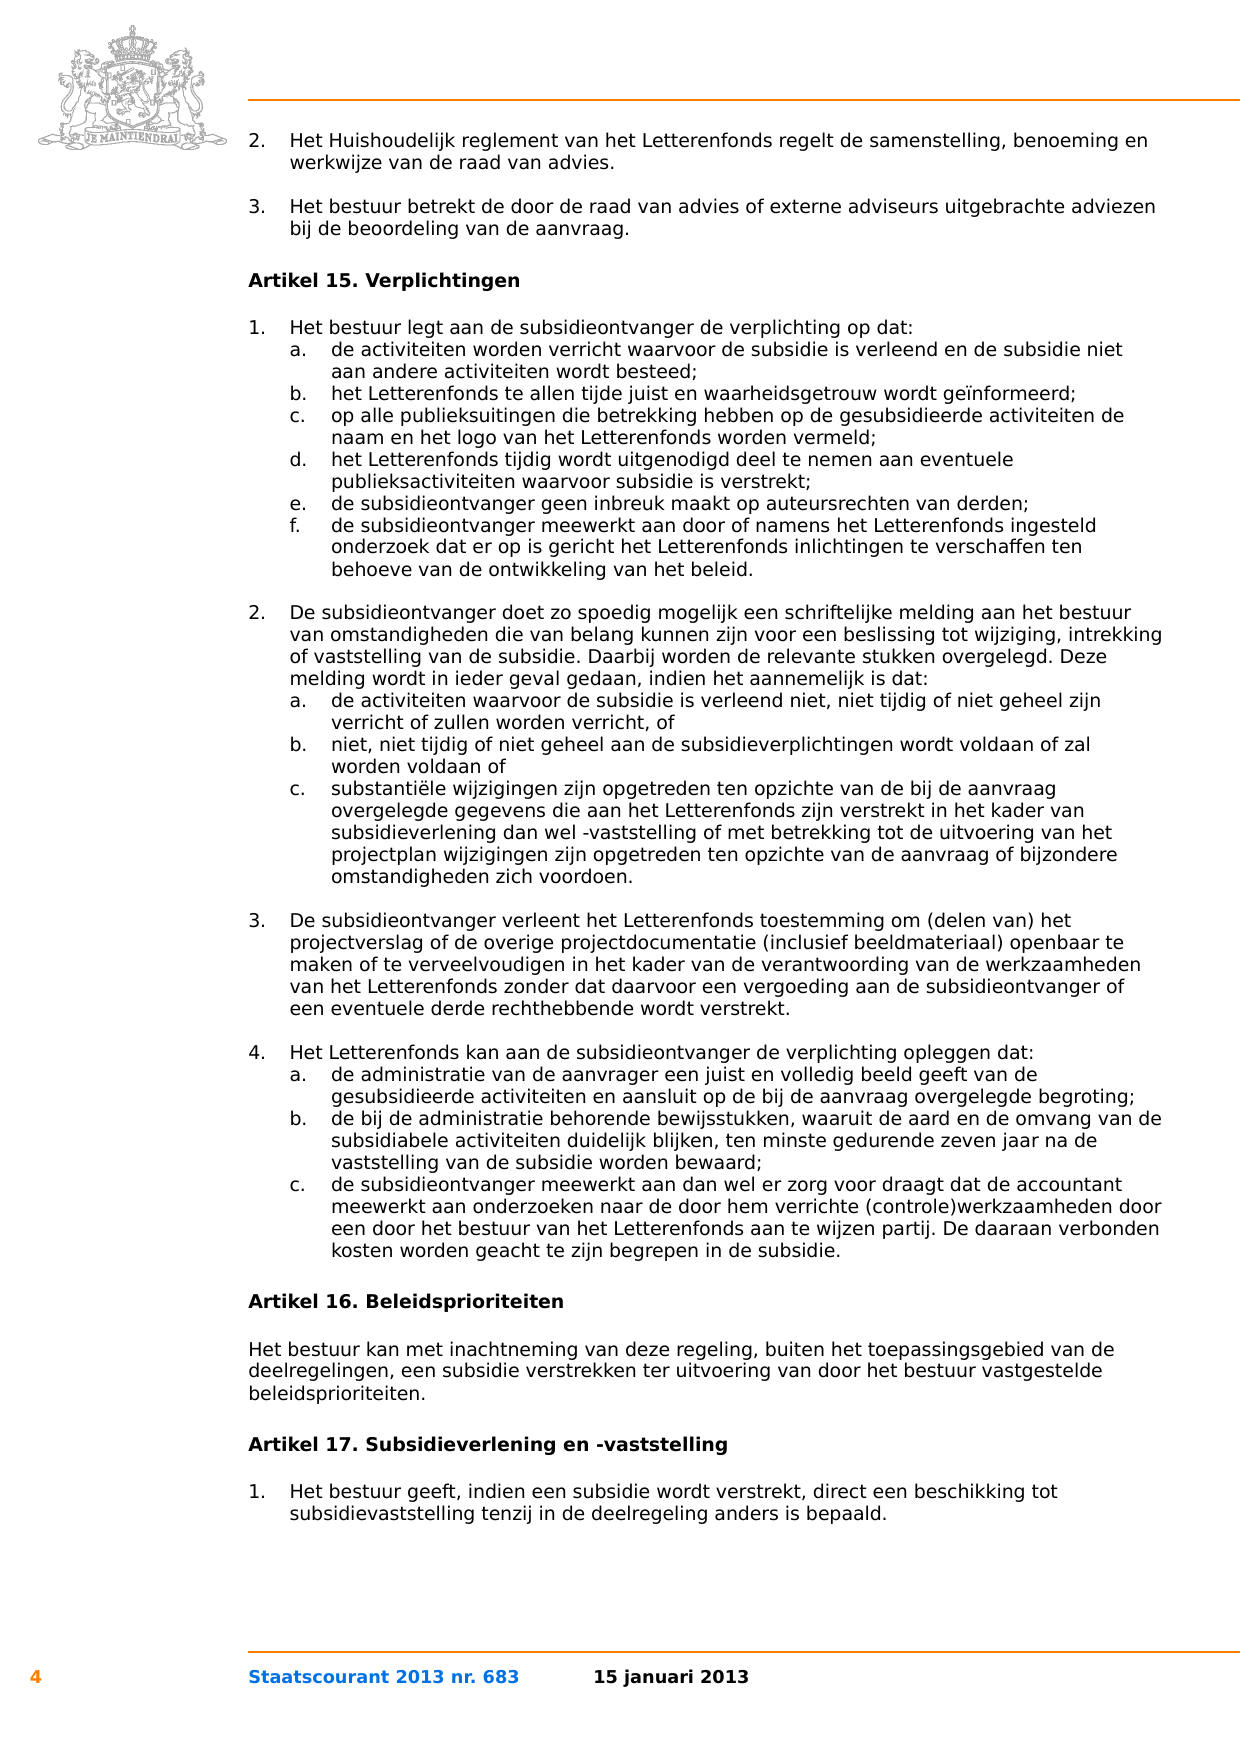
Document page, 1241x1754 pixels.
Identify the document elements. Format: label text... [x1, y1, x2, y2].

text 3. Het bestuur betrekt de door de raad van advies of externe adviseurs uitgebrachte adviezen bij de beoordeling van de aanvraag. [248, 196, 1163, 240]
subtitle Artikel 16. Beleidsprioriteiten [248, 1291, 1163, 1313]
text 4. Het Letterenfonds kan aan de subsidieontvanger de verplichting opleggen dat: [248, 1042, 1163, 1064]
text a. de administratie van de aanvrager een juist en volledig beeld geeft van de gesubsidieerde activiteiten en aansluit op de bij de aanvraag overgelegde begroting; [289, 1064, 1163, 1108]
text 3. De subsidieontvanger verleent het Letterenfonds toestemming om (delen van) het projectverslag of de overige projectdocumentatie (inclusief beeldmateriaal) openbaar te maken of te verveelvoudigen in het kader van de verantwoording van de werkzaamheden van het Letterenfonds zonder dat daarvoor een vergoeding aan de subsidieontvanger of een eventuele derde rechthebbende wordt verstrekt. [248, 910, 1163, 1020]
text b. niet, niet tijdig of niet geheel aan de subsidieverplichtingen wordt voldaan of zal worden voldaan of [289, 734, 1163, 778]
text c. substantiële wijzigingen zijn opgetreden ten opzichte van de bij de aanvraag overgelegde gegevens die aan het Letterenfonds zijn verstrekt in het kader van subsidieverlening dan wel -vaststelling of met betrekking tot de uitvoering van het projectplan wijzigingen zijn opgetreden ten opzichte van de aanvraag of bijzondere omstandigheden zich voordoen. [289, 778, 1163, 888]
text 1. Het bestuur geeft, indien een subsidie wordt verstrekt, direct een beschikking tot subsidievaststelling tenzij in de deelregeling anders is bepaald. [248, 1481, 1163, 1525]
text b. de bij de administratie behorende bewijsstukken, waaruit de aard en de omvang van de subsidiabele activiteiten duidelijk blijken, ten minste gedurende zeven jaar na de vaststelling van de subsidie worden bewaard; [289, 1108, 1163, 1173]
text b. het Letterenfonds te allen tijde juist en waarheidsgetrouw wordt geïnformeerd; [289, 383, 1163, 404]
text 2. De subsidieontvanger doet zo spoedig mogelijk een schriftelijke melding aan het bestuur van omstandigheden die van belang kunnen zijn voor een beslissing tot wijziging, intrekking of vaststelling van de subsidie. Daarbij worden de relevante stukken overgelegd. Deze melding wordt in ieder geval gedaan, indien het aannemelijk is dat: [248, 602, 1163, 690]
text 2. Het Huishoudelijk reglement van het Letterenfonds regelt de samenstelling, benoeming en werkwijze van de raad van advies. [248, 130, 1163, 174]
text a. de activiteiten worden verricht waarvoor de subsidie is verleend en de subsidie niet aan andere activiteiten wordt besteed; [289, 339, 1163, 383]
text c. de subsidieontvanger meewerkt aan dan wel er zorg voor draagt dat de accountant meewerkt aan onderzoeken naar de door hem verrichte (controle)werkzaamheden door een door het bestuur van het Letterenfonds aan te wijzen partij. De daaraan verbonden kosten worden geacht te zijn begrepen in de subsidie. [289, 1173, 1163, 1261]
text d. het Letterenfonds tijdig wordt uitgenodigd deel te nemen aan eventuele publieksactiviteiten waarvoor subsidie is verstrekt; [289, 448, 1163, 492]
text a. de activiteiten waarvoor de subsidie is verleend niet, niet tijdig of niet geheel zijn verricht of zullen worden verricht, of [289, 690, 1163, 734]
text e. de subsidieontvanger geen inbreuk maakt op auteursrechten van derden; [289, 492, 1163, 514]
text 1. Het bestuur legt aan de subsidieontvanger de verplichting op dat: [248, 317, 1163, 339]
text c. op alle publieksuitingen die betrekking hebben op de gesubsidieerde activiteiten de naam en het logo van het Letterenfonds worden vermeld; [289, 404, 1163, 448]
subtitle Artikel 17. Subsidieverlening en -vaststelling [248, 1434, 1163, 1456]
subtitle Artikel 15. Verplichtingen [248, 270, 1163, 292]
picture [38, 25, 227, 150]
text f. de subsidieontvanger meewerkt aan door of namens het Letterenfonds ingesteld onderzoek dat er op is gericht het Letterenfonds inlichtingen te verschaffen ten behoeve van de ontwikkeling van het beleid. [289, 514, 1163, 580]
text Het bestuur kan met inachtneming van deze regeling, buiten het toepassingsgebied van de deelregelingen, een subsidie verstrekken ter uitvoering van door het bestuur vastgestelde beleidsprioriteiten. [248, 1338, 1163, 1404]
